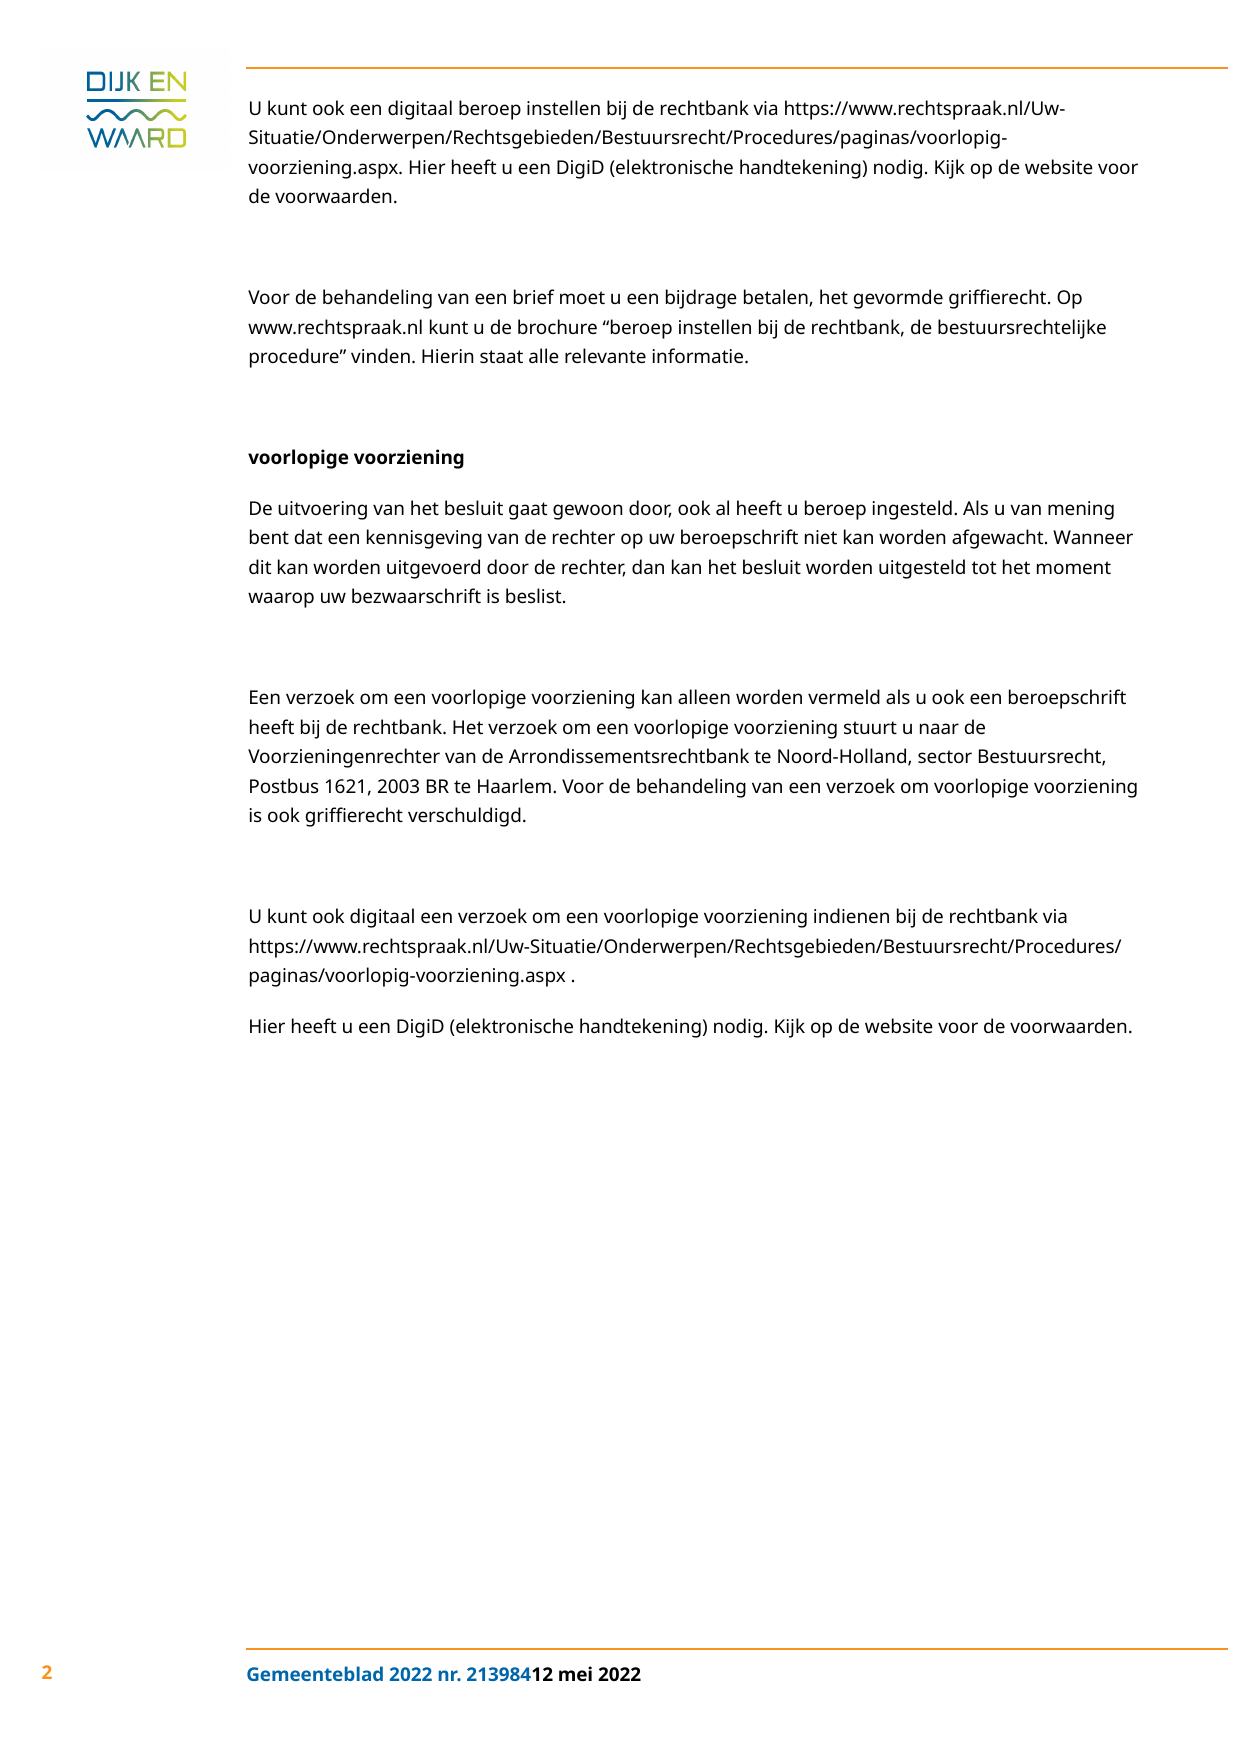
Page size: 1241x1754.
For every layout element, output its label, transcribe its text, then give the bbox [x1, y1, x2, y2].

text Hier heeft u een DigiD (elektronische handtekening) nodig. Kijk op de website voor de voorwaarden. [248, 1013, 1152, 1039]
picture [41, 47, 231, 172]
text Een verzoek om een ​​voorlopige voorziening kan alleen worden vermeld als u ook een beroepschrift heeft bij de rechtbank. Het verzoek om een ​​voorlopige voorziening stuurt u naar de Voorzieningenrechter van de Arrondissementsrechtbank te Noord-Holland, sector Bestuursrecht, Postbus 1621, 2003 BR te Haarlem. Voor de behandeling van een verzoek om voorlopige voorziening is ook griffierecht verschuldigd. [248, 684, 1152, 828]
text U kunt ook een digitaal beroep instellen bij de rechtbank via https://www.rechtspraak.nl/Uw-Situatie/Onderwerpen/Rechtsgebieden/Bestuursrecht/Procedures/paginas/voorlopig-voorziening.aspx. Hier heeft u een DigiD (elektronische handtekening) nodig. Kijk op de website voor de voorwaarden. [248, 95, 1152, 209]
text voorlopige voorziening [248, 444, 1152, 470]
text Voor de behandeling van een brief moet u een bijdrage betalen, het gevormde griffierecht. Op www.rechtspraak.nl kunt u de brochure “beroep instellen bij de rechtbank, de bestuursrechtelijke procedure” vinden. Hierin staat alle relevante informatie. [248, 284, 1152, 369]
text De uitvoering van het besluit gaat gewoon door, ook al heeft u beroep ingesteld. Als u van mening bent dat een kennisgeving van de rechter op uw beroepschrift niet kan worden afgewacht. Wanneer dit kan worden uitgevoerd door de rechter, dan kan het besluit worden uitgesteld tot het moment waarop uw bezwaarschrift is beslist. [248, 495, 1152, 609]
text U kunt ook digitaal een verzoek om een ​​​​voorlopige voorziening indienen bij de rechtbank via https://www.rechtspraak.nl/Uw-Situatie/Onderwerpen/Rechtsgebieden/Bestuursrecht/Procedures/paginas/voorlopig-voorziening.aspx . [248, 903, 1152, 988]
